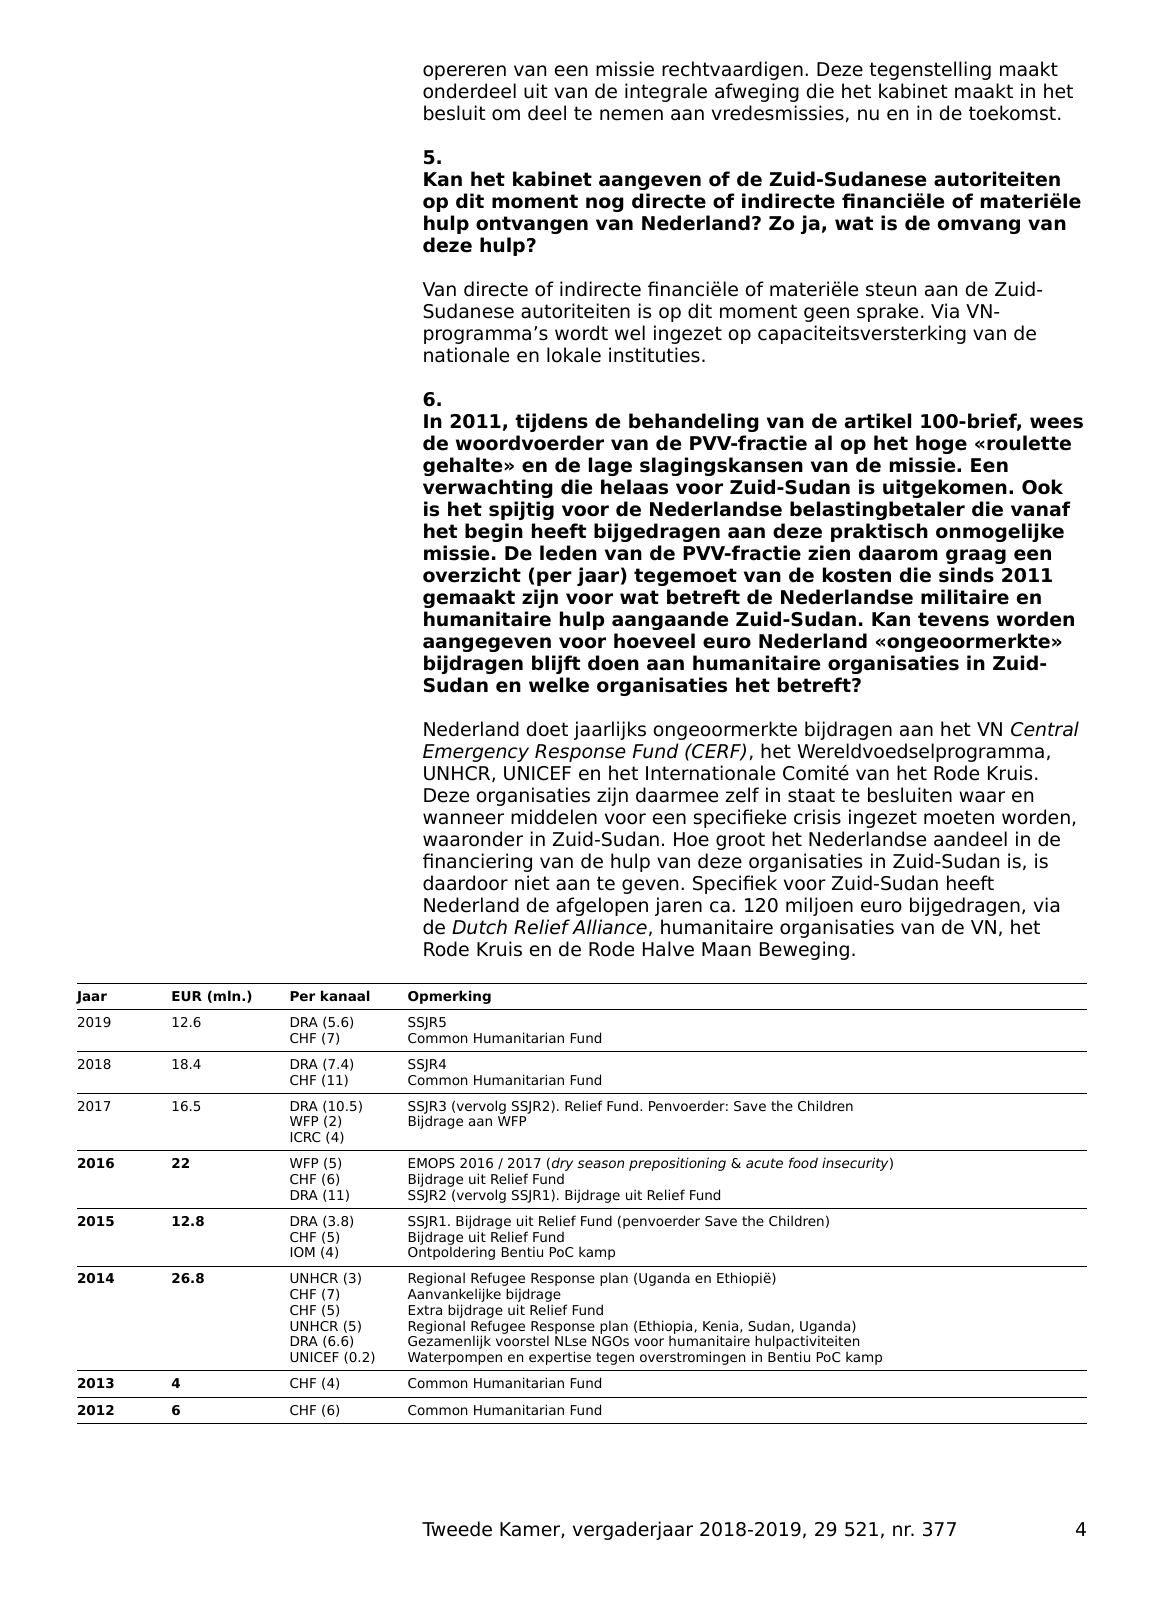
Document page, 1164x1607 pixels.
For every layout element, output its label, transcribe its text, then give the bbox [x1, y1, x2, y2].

table_cell CHF (5) [284, 1230, 401, 1245]
table_cell Aanvankelijke bijdrage [401, 1287, 1087, 1303]
table_cell CHF (4) [284, 1371, 401, 1397]
table_cell 2018 [77, 1052, 165, 1093]
table_cell [165, 1319, 283, 1334]
table_cell [77, 1303, 165, 1318]
table_cell Gezamenlijk voorstel NLse NGOs voor humanitaire hulpactiviteiten [401, 1334, 1087, 1350]
table_cell 18.4 [165, 1052, 283, 1093]
table_cell UNHCR (3) [284, 1267, 401, 1287]
table_cell [165, 1287, 283, 1303]
table_cell 12.8 [165, 1209, 283, 1229]
table_cell DRA (6.6) [284, 1334, 401, 1350]
table_cell [77, 1319, 165, 1334]
table_cell DRA (5.6) CHF (7) [284, 1010, 401, 1051]
table_cell Ontpoldering Bentiu PoC kamp [401, 1245, 1087, 1266]
table_cell Regional Refugee Response plan (Ethiopia, Kenia, Sudan, Uganda) [401, 1319, 1087, 1334]
table_cell Bijdrage uit Relief Fund [401, 1230, 1087, 1245]
table_cell Waterpompen en expertise tegen overstromingen in Bentiu PoC kamp [401, 1350, 1087, 1370]
table_cell CHF (6) [284, 1172, 401, 1188]
table_cell SSJR5 Common Humanitarian Fund [401, 1010, 1087, 1051]
table_cell [77, 1287, 165, 1303]
table_cell SSJR3 (vervolg SSJR2). Relief Fund. Penvoerder: Save the Children Bijdrage aan WFP [401, 1094, 1087, 1150]
table_cell 2013 [77, 1371, 165, 1397]
table_cell [165, 1230, 283, 1245]
table_cell DRA (11) [284, 1188, 401, 1208]
table_cell 2016 [77, 1151, 165, 1172]
table_cell 26.8 [165, 1267, 283, 1287]
text In 2011, tijdens de behandeling van de artikel 100-brief, wees de woordvoerder van de PVV-fractie al op het hoge «roulette gehalte» en de lage slagingskansen van de missie. Een verwachting die helaas voor Zuid-Sudan is uitgekomen. Ook is het spijtig voor de Nederlandse belastingbetaler die vanaf het begin heeft bijgedragen aan deze praktisch onmogelijke missie. De leden van de PVV-fractie zien daarom graag een overzicht (per jaar) tegemoet van de kosten die sinds 2011 gemaakt zijn voor wat betreft de Nederlandse militaire en humanitaire hulp aangaande Zuid-Sudan. Kan tevens worden aangegeven voor hoeveel euro Nederland «ongeoormerkte» bijdragen blijft doen aan humanitaire organisaties in Zuid-Sudan en welke organisaties het betreft? [422, 411, 1087, 697]
table_cell [77, 1350, 165, 1370]
table_header Opmerking [401, 984, 1087, 1009]
table_cell 2015 [77, 1209, 165, 1229]
table_cell SSJR1. Bijdrage uit Relief Fund (penvoerder Save the Children) [401, 1209, 1087, 1229]
table_cell [165, 1172, 283, 1188]
table_cell 2014 [77, 1267, 165, 1287]
table_cell 16.5 [165, 1094, 283, 1150]
table_cell Common Humanitarian Fund [401, 1371, 1087, 1397]
table_cell 6 [165, 1398, 283, 1423]
table_header Per kanaal [284, 984, 401, 1009]
table_cell UNICEF (0.2) [284, 1350, 401, 1370]
table_cell 2017 [77, 1094, 165, 1150]
table_cell SSJR4 Common Humanitarian Fund [401, 1052, 1087, 1093]
text opereren van een missie rechtvaardigen. Deze tegenstelling maakt onderdeel uit van de integrale afweging die het kabinet maakt in het besluit om deel te nemen aan vredesmissies, nu en in de toekomst. [422, 59, 1087, 125]
table_cell DRA (7.4) CHF (11) [284, 1052, 401, 1093]
table_cell [77, 1334, 165, 1350]
table_cell Bijdrage uit Relief Fund [401, 1172, 1087, 1188]
table_cell [77, 1172, 165, 1188]
table_header Jaar [77, 984, 165, 1009]
table_cell CHF (5) [284, 1303, 401, 1318]
table_cell UNHCR (5) [284, 1319, 401, 1334]
table_cell DRA (3.8) [284, 1209, 401, 1229]
table_cell [165, 1303, 283, 1318]
text 6. [422, 389, 1087, 411]
table_cell [165, 1350, 283, 1370]
table_cell [77, 1245, 165, 1266]
table_cell Regional Refugee Response plan (Uganda en Ethiopië) [401, 1267, 1087, 1287]
table_cell 2019 [77, 1010, 165, 1051]
table_cell 12.6 [165, 1010, 283, 1051]
table_cell [77, 1188, 165, 1208]
text Van directe of indirecte financiële of materiële steun aan de Zuid-Sudanese autoriteiten is op dit moment geen sprake. Via VN-programma’s wordt wel ingezet op capaciteitsversterking van de nationale en lokale instituties. [422, 279, 1087, 367]
table_cell Extra bijdrage uit Relief Fund [401, 1303, 1087, 1318]
table_cell [165, 1245, 283, 1266]
table_cell Common Humanitarian Fund [401, 1398, 1087, 1423]
table_cell 4 [165, 1371, 283, 1397]
table_cell [165, 1334, 283, 1350]
table_cell CHF (6) [284, 1398, 401, 1423]
table_cell [77, 1230, 165, 1245]
table_cell 22 [165, 1151, 283, 1172]
text Nederland doet jaarlijks ongeoormerkte bijdragen aan het VN Central Emergency Response Fund (CERF), het Wereldvoedselprogramma, UNHCR, UNICEF en het Internationale Comité van het Rode Kruis. Deze organisaties zijn daarmee zelf in staat te besluiten waar en wanneer middelen voor een specifieke crisis ingezet moeten worden, waaronder in Zuid-Sudan. Hoe groot het Nederlandse aandeel in de financiering van de hulp van deze organisaties in Zuid-Sudan is, is daardoor niet aan te geven. Specifiek voor Zuid-Sudan heeft Nederland de afgelopen jaren ca. 120 miljoen euro bijgedragen, via de Dutch Relief Alliance, humanitaire organisaties van de VN, het Rode Kruis en de Rode Halve Maan Beweging. [422, 719, 1087, 961]
table_cell WFP (5) [284, 1151, 401, 1172]
text Kan het kabinet aangeven of de Zuid-Sudanese autoriteiten op dit moment nog directe of indirecte financiële of materiële hulp ontvangen van Nederland? Zo ja, wat is de omvang van deze hulp? [422, 169, 1087, 257]
table_cell IOM (4) [284, 1245, 401, 1266]
table_cell [165, 1188, 283, 1208]
table_header EUR (mln.) [165, 984, 283, 1009]
table_cell EMOPS 2016 / 2017 (dry season prepositioning & acute food insecurity) [401, 1151, 1087, 1172]
table_cell 2012 [77, 1398, 165, 1423]
table_cell CHF (7) [284, 1287, 401, 1303]
table_cell DRA (10.5) WFP (2) ICRC (4) [284, 1094, 401, 1150]
table_cell SSJR2 (vervolg SSJR1). Bijdrage uit Relief Fund [401, 1188, 1087, 1208]
text 5. [422, 147, 1087, 169]
